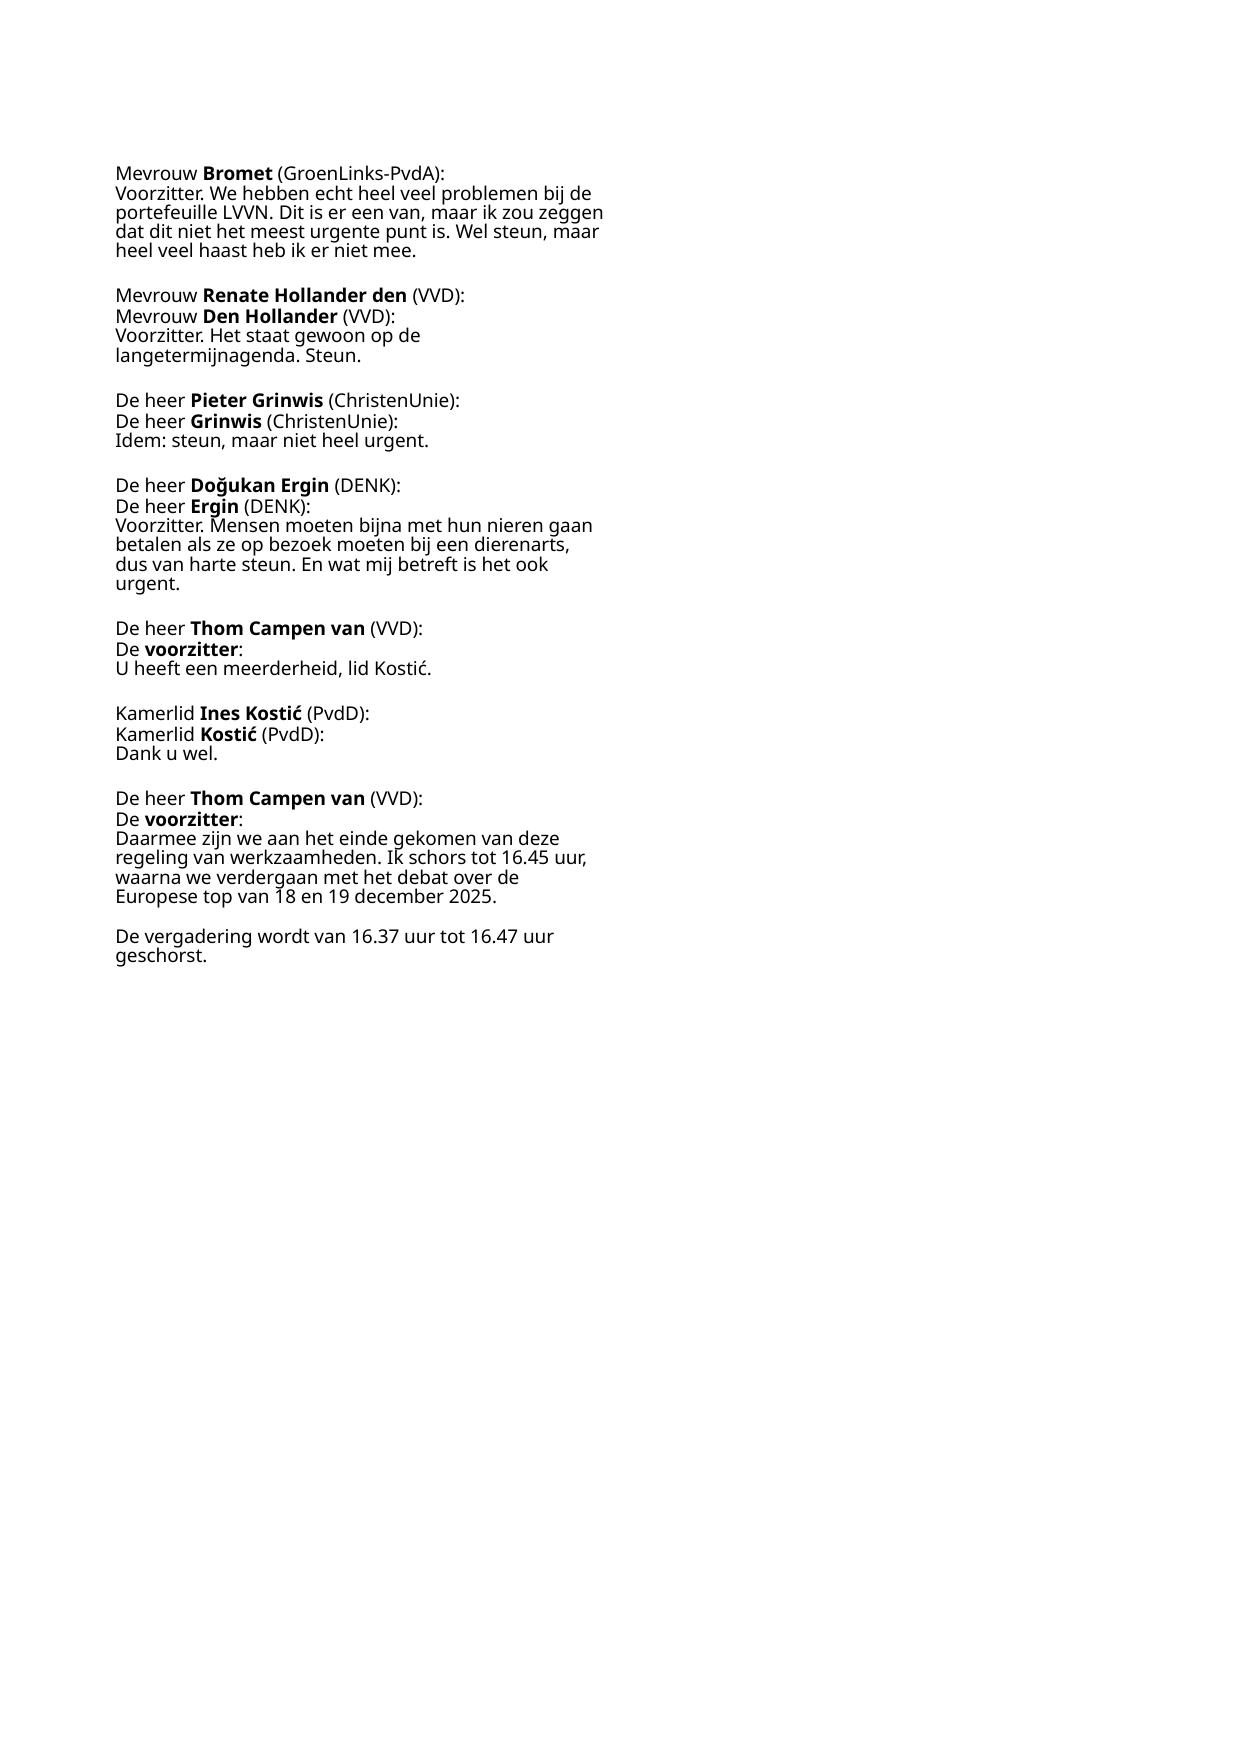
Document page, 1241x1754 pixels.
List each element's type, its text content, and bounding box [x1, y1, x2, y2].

text De voorzitter: [115, 641, 605, 660]
text Idem: steun, maar niet heel urgent. [115, 432, 605, 451]
text De heer Ergin (DENK): [115, 498, 605, 517]
text De heer Pieter Grinwis (ChristenUnie): [115, 387, 605, 413]
text Mevrouw Bromet (GroenLinks-PvdA): [115, 165, 605, 184]
text Voorzitter. We hebben echt heel veel problemen bij de portefeuille LVVN. Dit is er een van, maar ik zou zeggen dat dit niet het meest urgente punt is. Wel steun, maar heel veel haast heb ik er niet mee. [115, 184, 605, 262]
text Mevrouw Den Hollander (VVD): [115, 308, 605, 327]
text Voorzitter. Het staat gewoon op de langetermijnagenda. Steun. [115, 327, 605, 366]
text De heer Grinwis (ChristenUnie): [115, 413, 605, 432]
text De voorzitter: [115, 811, 605, 830]
text De heer Thom Campen van (VVD): [115, 615, 605, 641]
text Dank u wel. [115, 745, 605, 764]
text Kamerlid Kostić (PvdD): [115, 726, 605, 745]
text Daarmee zijn we aan het einde gekomen van deze regeling van werkzaamheden. Ik schors tot 16.45 uur, waarna we verdergaan met het debat over de Europese top van 18 en 19 december 2025. [115, 830, 605, 907]
text De vergadering wordt van 16.37 uur tot 16.47 uur geschorst. [115, 928, 605, 967]
text De heer Thom Campen van (VVD): [115, 785, 605, 811]
text Voorzitter. Mensen moeten bijna met hun nieren gaan betalen als ze op bezoek moeten bij een dierenarts, dus van harte steun. En wat mij betreft is het ook urgent. [115, 517, 605, 594]
text U heeft een meerderheid, lid Kostić. [115, 660, 605, 679]
text Kamerlid Ines Kostić (PvdD): [115, 700, 605, 726]
text Mevrouw Renate Hollander den (VVD): [115, 282, 605, 308]
text De heer Doğukan Ergin (DENK): [115, 472, 605, 498]
